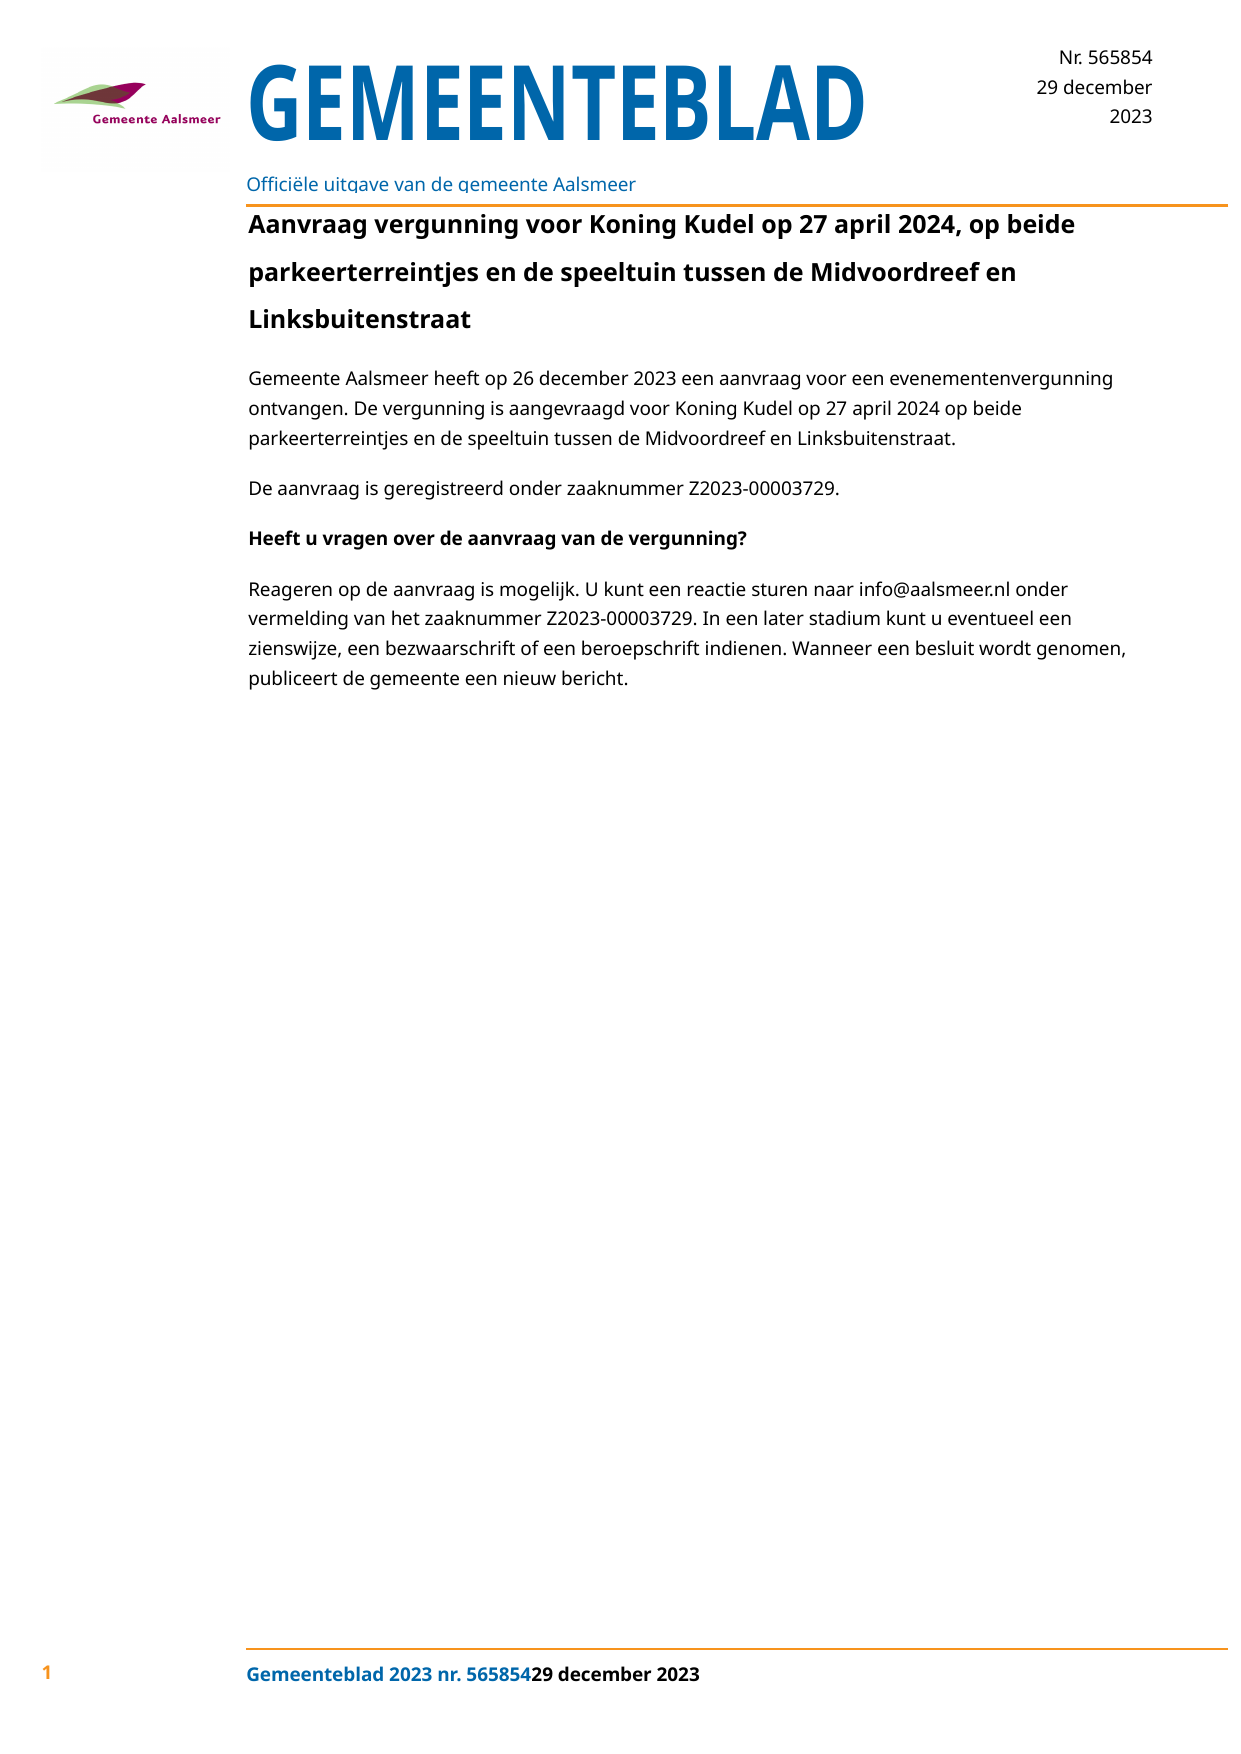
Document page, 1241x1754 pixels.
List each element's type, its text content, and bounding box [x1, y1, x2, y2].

picture [41, 47, 231, 172]
text Gemeente Aalsmeer heeft op 26 december 2023 een aanvraag voor een evenementenvergunning ontvangen. De vergunning is aangevraagd voor Koning Kudel op 27 april 2024 op beide parkeerterreintjes en de speeltuin tussen de Midvoordreef en Linksbuitenstraat. [248, 366, 1152, 450]
text Reageren op de aanvraag is mogelijk. U kunt een reactie sturen naar info@aalsmeer.nl onder vermelding van het zaaknummer Z2023-00003729. In een later stadium kunt u eventueel een zienswijze, een bezwaarschrift of een beroepschrift indienen. Wanneer een besluit wordt genomen, publiceert de gemeente een nieuw bericht. [248, 576, 1152, 690]
text Heeft u vragen over de aanvraag van de vergunning? [248, 526, 1152, 551]
text Aanvraag vergunning voor Koning Kudel op 27 april 2024, op beide parkeerterreintjes en de speeltuin tussen de Midvoordreef en Linksbuitenstraat [248, 207, 1152, 336]
text De aanvraag is geregistreerd onder zaaknummer Z2023-00003729. [248, 475, 1152, 501]
